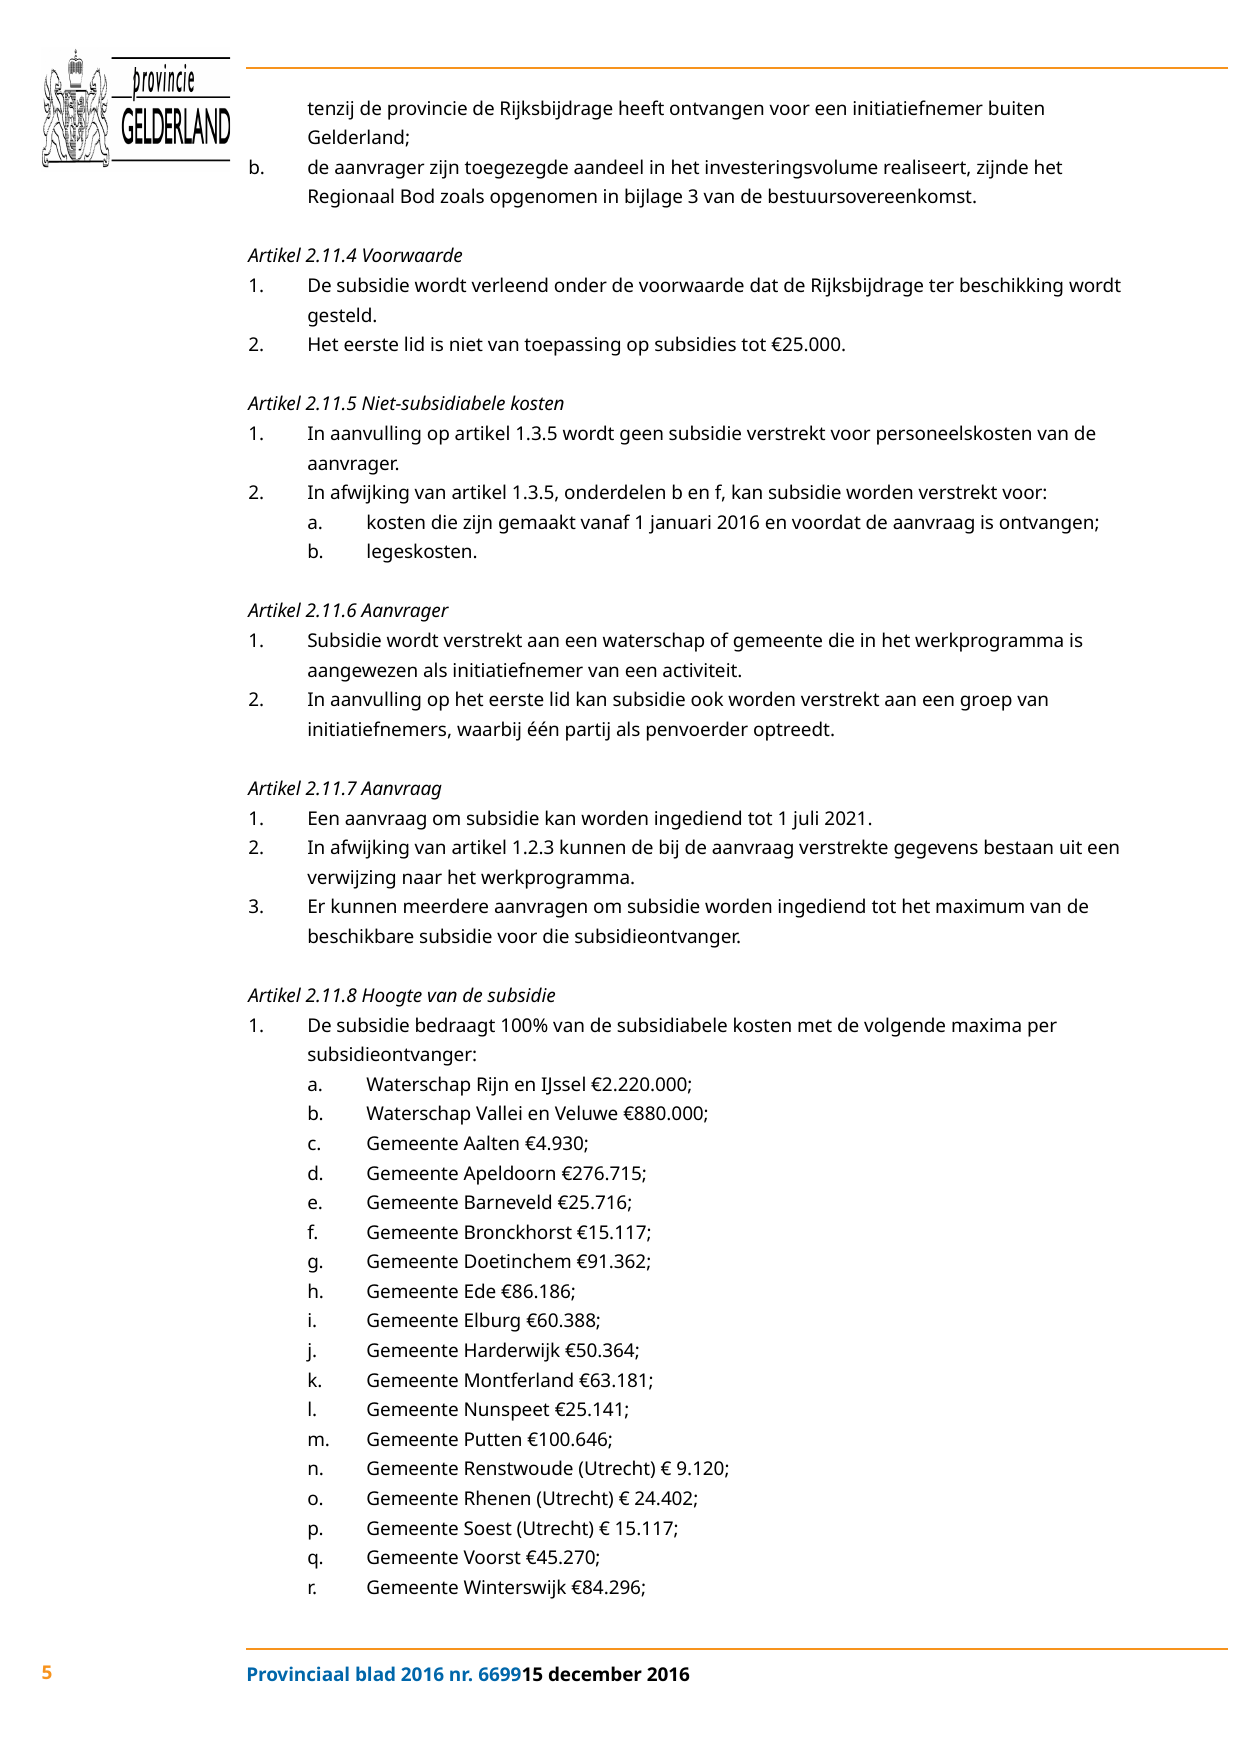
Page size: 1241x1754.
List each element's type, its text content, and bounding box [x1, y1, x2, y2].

list De subsidie bedraagt 100% van de subsidiabele kosten met de volgende maxima per subsidieontvanger: [248, 1012, 1152, 1067]
text Artikel 2.11.7 Aanvraag [248, 775, 1152, 801]
list Gemeente Putten €100.646; [307, 1426, 1152, 1452]
text Artikel 2.11.6 Aanvrager [248, 598, 1152, 623]
list Subsidie wordt verstrekt aan een waterschap of gemeente die in het werkprogramma is aangewezen als initiatiefnemer van een activiteit. [248, 627, 1152, 683]
text Artikel 2.11.4 Voorwaarde [248, 243, 1152, 268]
list Gemeente Harderwijk €50.364; [307, 1337, 1152, 1363]
list In aanvulling op het eerste lid kan subsidie ook worden verstrekt aan een groep van initiatiefnemers, waarbij één partij als penvoerder optreedt. [248, 686, 1152, 742]
list legeskosten. [307, 538, 1152, 564]
list De subsidie wordt verleend onder de voorwaarde dat de Rijksbijdrage ter beschikking wordt gesteld. [248, 272, 1152, 328]
picture [41, 47, 231, 172]
list kosten die zijn gemaakt vanaf 1 januari 2016 en voordat de aanvraag is ontvangen; [307, 509, 1152, 535]
list Gemeente Rhenen (Utrecht) € 24.402; [307, 1485, 1152, 1511]
list de aanvrager zijn toegezegde aandeel in het investeringsvolume realiseert, zijnde het Regionaal Bod zoals opgenomen in bijlage 3 van de bestuursovereenkomst. [248, 154, 1152, 209]
list Gemeente Aalten €4.930; [307, 1130, 1152, 1156]
list Gemeente Doetinchem €91.362; [307, 1248, 1152, 1274]
list Gemeente Renstwoude (Utrecht) € 9.120; [307, 1456, 1152, 1481]
list Gemeente Elburg €60.388; [307, 1308, 1152, 1333]
list Het eerste lid is niet van toepassing op subsidies tot €25.000. [248, 331, 1152, 357]
list Er kunnen meerdere aanvragen om subsidie worden ingediend tot het maximum van de beschikbare subsidie voor die subsidieontvanger. [248, 893, 1152, 949]
list Gemeente Winterswijk €84.296; [307, 1574, 1152, 1600]
list Een aanvraag om subsidie kan worden ingediend tot 1 juli 2021. [248, 805, 1152, 831]
list In aanvulling op artikel 1.3.5 wordt geen subsidie verstrekt voor personeelskosten van de aanvrager. [248, 420, 1152, 476]
list In afwijking van artikel 1.2.3 kunnen de bij de aanvraag verstrekte gegevens bestaan uit een verwijzing naar het werkprogramma. [248, 834, 1152, 890]
text Artikel 2.11.8 Hoogte van de subsidie [248, 982, 1152, 1008]
list Gemeente Soest (Utrecht) € 15.117; [307, 1515, 1152, 1541]
list Gemeente Nunspeet €25.141; [307, 1396, 1152, 1422]
list Gemeente Barneveld €25.716; [307, 1189, 1152, 1215]
list Waterschap Vallei en Veluwe €880.000; [307, 1101, 1152, 1126]
list tenzij de provincie de Rijksbijdrage heeft ontvangen voor een initiatiefnemer buiten Gelderland; [248, 95, 1152, 150]
list Waterschap Rijn en IJssel €2.220.000; [307, 1071, 1152, 1097]
text Artikel 2.11.5 Niet-subsidiabele kosten [248, 391, 1152, 416]
list Gemeente Montferland €63.181; [307, 1367, 1152, 1393]
list Gemeente Voorst €45.270; [307, 1544, 1152, 1570]
list Gemeente Bronckhorst €15.117; [307, 1219, 1152, 1245]
list In afwijking van artikel 1.3.5, onderdelen b en f, kan subsidie worden verstrekt voor: [248, 479, 1152, 505]
list Gemeente Apeldoorn €276.715; [307, 1160, 1152, 1186]
list Gemeente Ede €86.186; [307, 1278, 1152, 1304]
